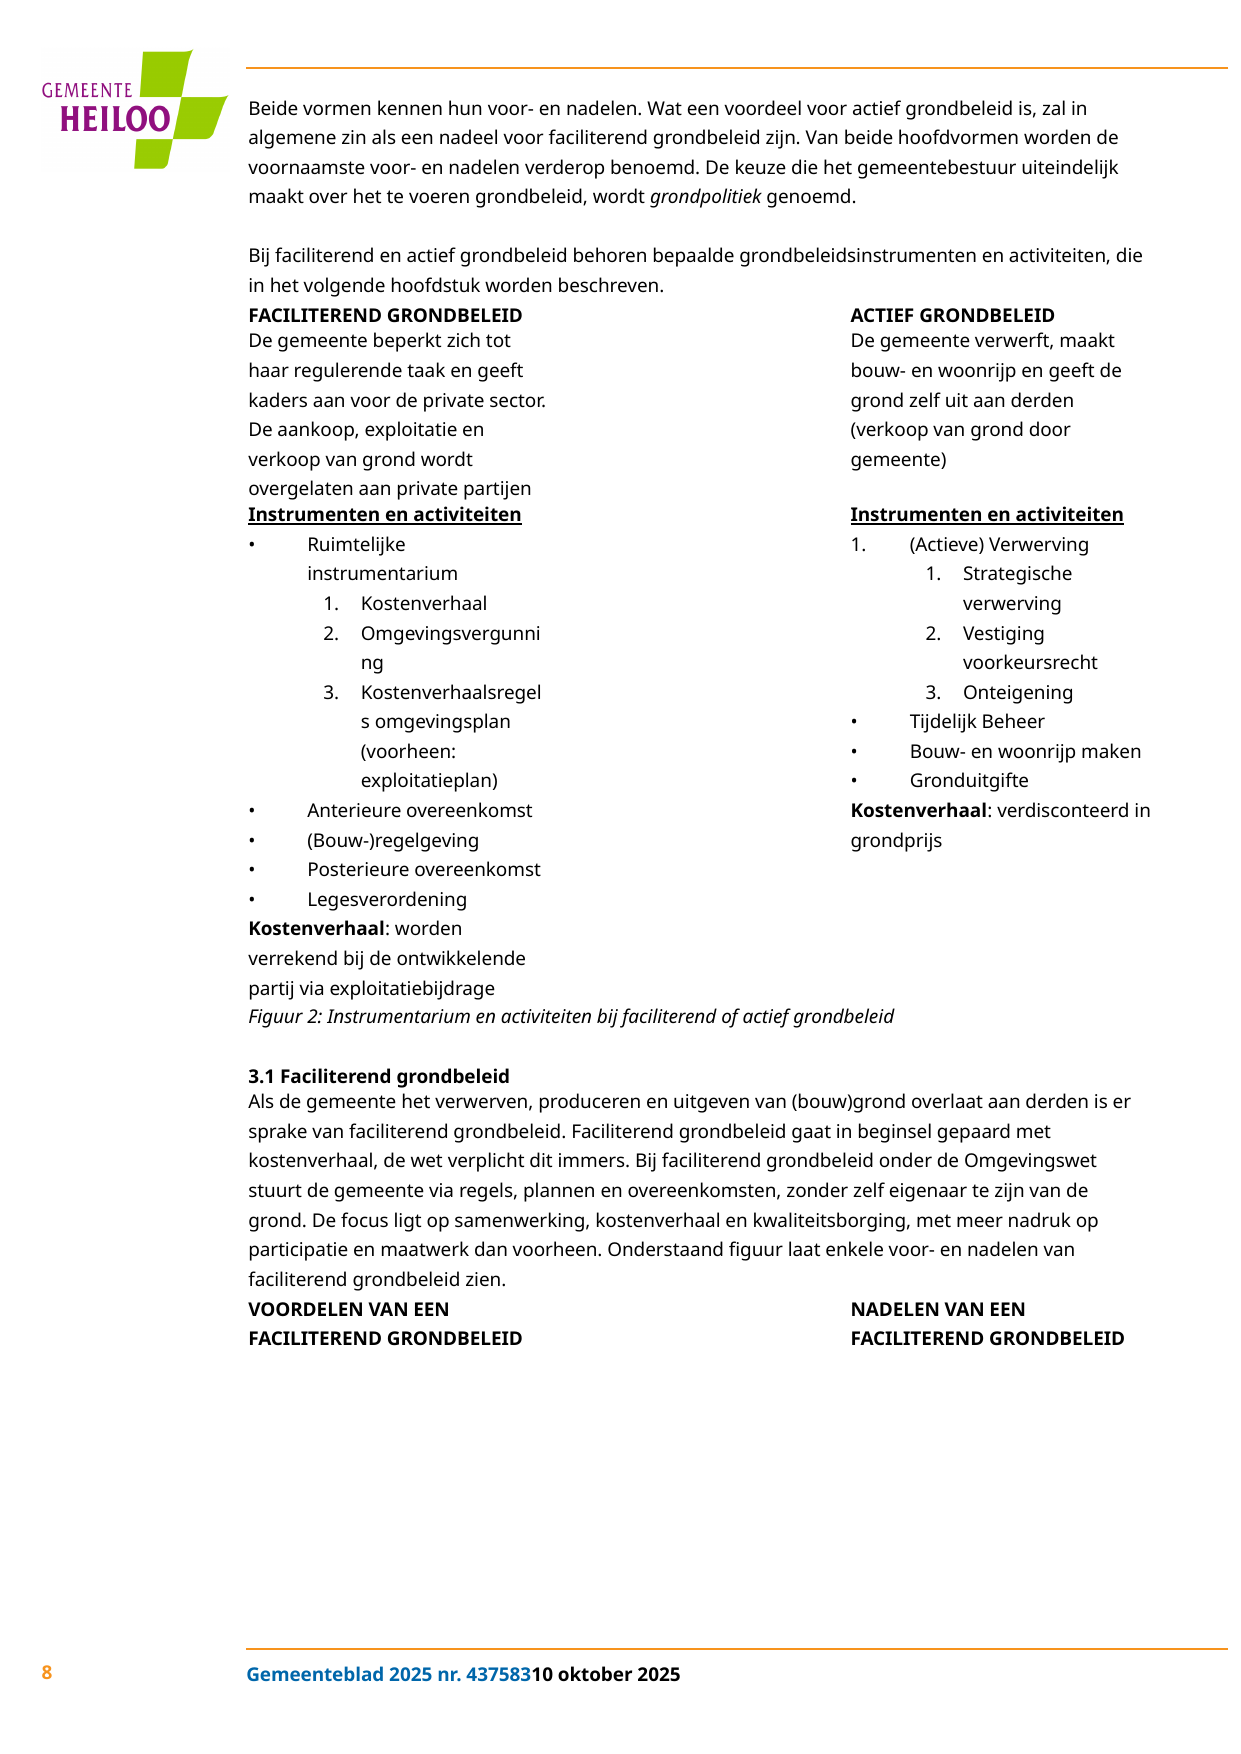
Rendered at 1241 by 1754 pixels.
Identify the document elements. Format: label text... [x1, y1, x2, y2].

table_header [549, 1296, 850, 1351]
table_cell De gemeente beperkt zich tot haar regulerende taak en geeft kaders aan voor de private sector. De aankoop, exploitatie en verkoop van grond wordt overgelaten aan private partijen [248, 328, 549, 501]
text Bij faciliterend en actief grondbeleid behoren bepaalde grondbeleidsinstrumenten en activiteiten, die in het volgende hoofdstuk worden beschreven. [248, 243, 1152, 298]
text Figuur 2: Instrumentarium en activiteiten bij faciliterend of actief grondbeleid [248, 1004, 1152, 1029]
text 3.1 Faciliterend grondbeleid [248, 1063, 1152, 1088]
table_header ACTIEF GRONDBELEID [850, 302, 1152, 328]
text Als de gemeente het verwerven, produceren en uitgeven van (bouw)grond overlaat aan derden is er sprake van faciliterend grondbeleid. Faciliterend grondbeleid gaat in beginsel gepaard met kostenverhaal, de wet verplicht dit immers. Bij faciliterend grondbeleid onder de Omgevingswet stuurt de gemeente via regels, plannen en overeenkomsten, zonder zelf eigenaar te zijn van de grond. De focus ligt op samenwerking, kostenverhaal en kwaliteitsborging, met meer nadruk op participatie en maatwerk dan voorheen. Onderstaand figuur laat enkele voor- en nadelen van faciliterend grondbeleid zien. [248, 1088, 1152, 1292]
text Beide vormen kennen hun voor- en nadelen. Wat een voordeel voor actief grondbeleid is, zal in algemene zin als een nadeel voor faciliterend grondbeleid zijn. Van beide hoofdvormen worden de voornaamste voor- en nadelen verderop benoemd. De keuze die het gemeentebestuur uiteindelijk maakt over het te voeren grondbeleid, wordt grondpolitiek genoemd. [248, 95, 1152, 209]
table_header [549, 302, 850, 1000]
table_cell Instrumenten en activiteiten (Actieve) Verwerving Strategische verwerving Vestiging voorkeursrecht Onteigening Tijdelijk Beheer Bouw- en woonrijp maken Gronduitgifte Kostenverhaal: verdisconteerd in grondprijs [850, 501, 1152, 1000]
table_cell Instrumenten en activiteiten Ruimtelijke instrumentarium Kostenverhaal Omgevingsvergunning Kostenverhaalsregels omgevingsplan (voorheen: exploitatieplan) Anterieure overeenkomst (Bouw-)regelgeving Posterieure overeenkomst Legesverordening Kostenverhaal: worden verrekend bij de ontwikkelende partij via exploitatiebijdrage [248, 501, 549, 1000]
table_header FACILITEREND GRONDBELEID [248, 302, 549, 328]
table_header VOORDELEN VAN EEN FACILITEREND GRONDBELEID [248, 1296, 549, 1351]
table_header NADELEN VAN EEN FACILITEREND GRONDBELEID [850, 1296, 1152, 1351]
table_cell De gemeente verwerft, maakt bouw- en woonrijp en geeft de grond zelf uit aan derden (verkoop van grond door gemeente) [850, 328, 1152, 501]
picture [41, 47, 231, 172]
